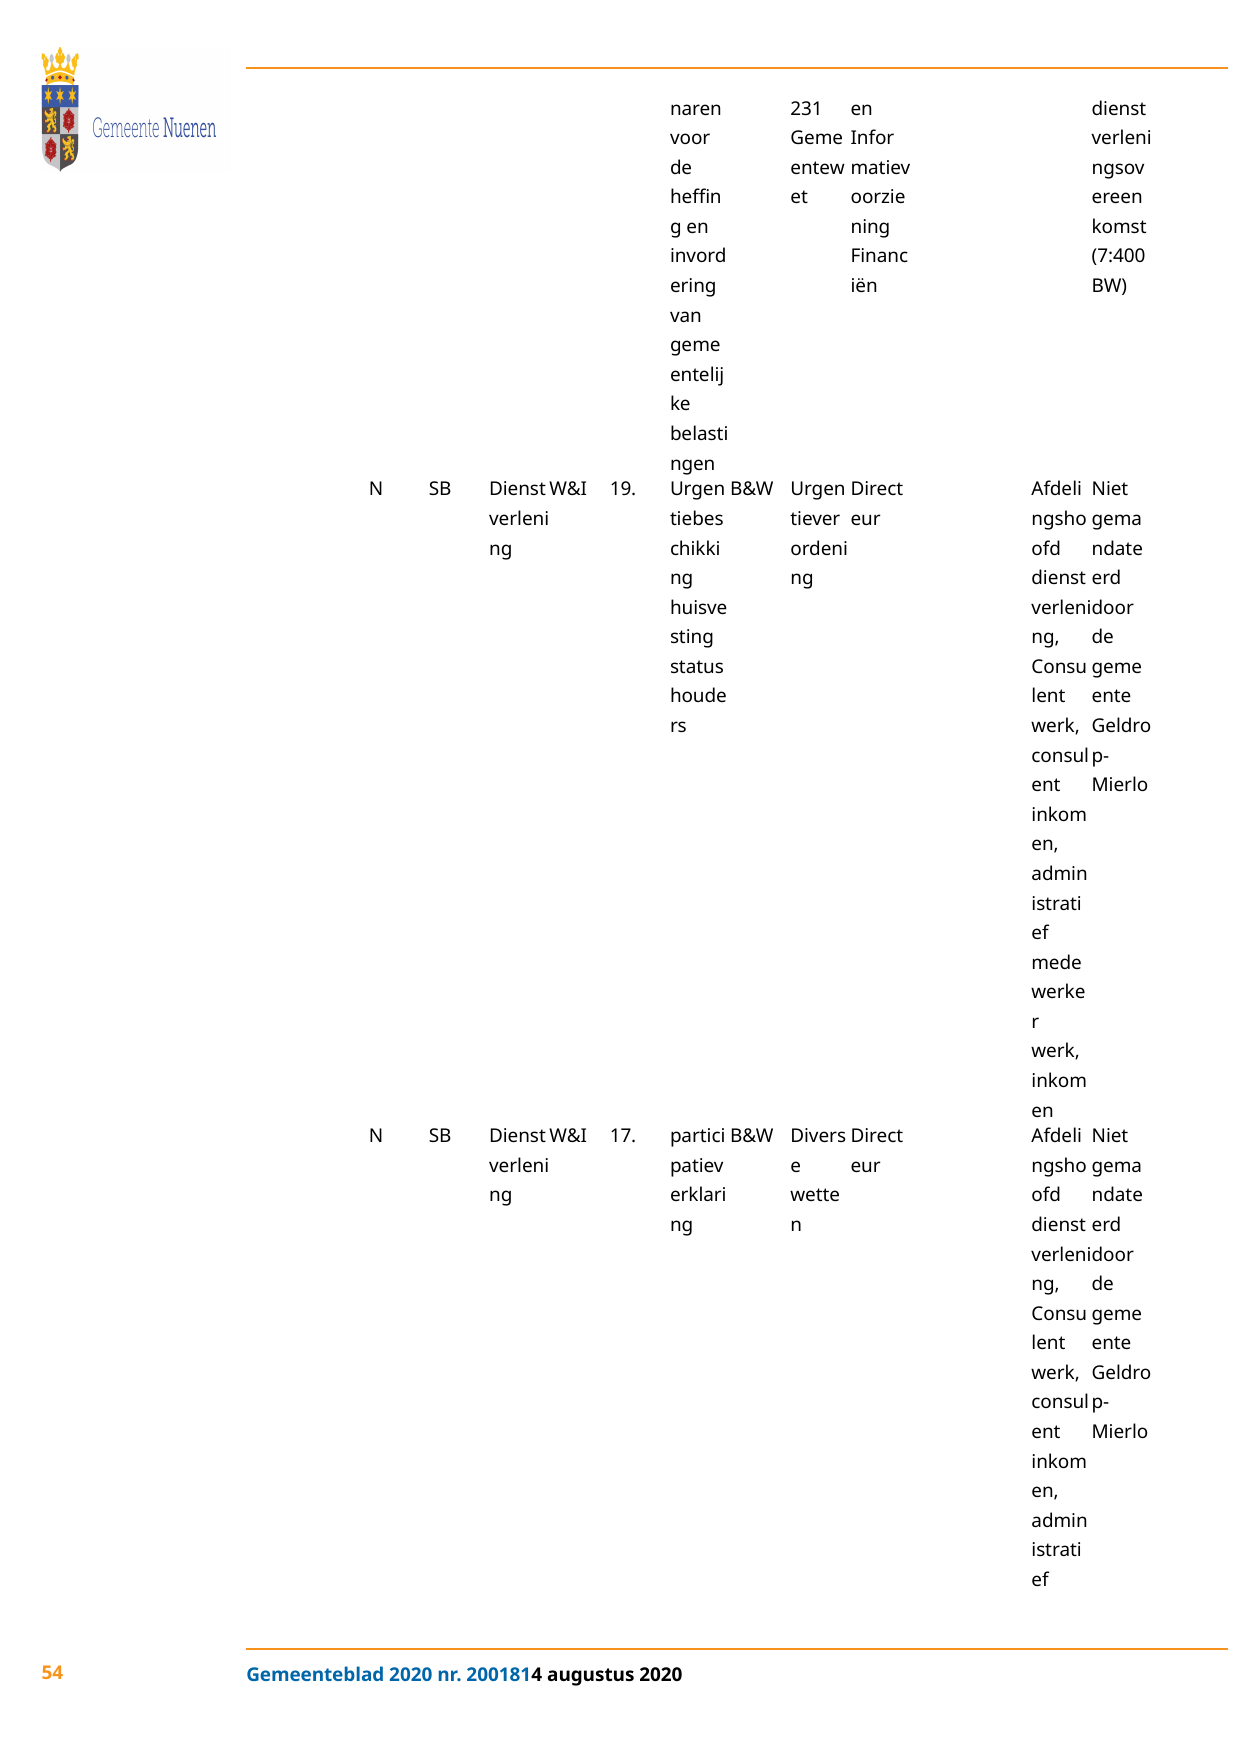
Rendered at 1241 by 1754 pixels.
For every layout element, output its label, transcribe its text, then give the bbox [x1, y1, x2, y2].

table_cell 19. [610, 476, 670, 1122]
table_cell [911, 1123, 971, 1592]
table_cell naren voor de heffing en invordering van gemeentelijke belastingen [670, 95, 730, 476]
table_cell [971, 476, 1031, 1122]
table_cell [248, 1123, 308, 1592]
table_cell 17. [610, 1123, 670, 1592]
table_cell [911, 476, 971, 1122]
table_cell participatieverklaring [670, 1123, 730, 1592]
table_cell [730, 95, 790, 476]
table_cell [489, 95, 549, 476]
table_cell [248, 476, 308, 1122]
table_cell B&W [730, 1123, 790, 1592]
table_cell Urgentiebeschikking huisvesting statushouders [670, 476, 730, 1122]
table_cell [549, 95, 609, 476]
table_cell Urgentieverordening [790, 476, 850, 1122]
table_cell [308, 1123, 368, 1592]
table_cell Dienstverlening [489, 1123, 549, 1592]
table_cell [971, 1123, 1031, 1592]
table_cell [1031, 95, 1091, 476]
table_cell B&W [730, 476, 790, 1122]
table_cell [369, 95, 429, 476]
table_cell [971, 95, 1031, 476]
table_cell 231 Gemeentewet [790, 95, 850, 476]
table_cell Dienstverlening [489, 476, 549, 1122]
table_cell [429, 95, 489, 476]
table_cell Directeur [850, 476, 911, 1122]
table_cell SB [429, 476, 489, 1122]
table_cell [911, 95, 971, 476]
table_cell Afdelingshoofd dienstverlening, Consulent werk, consulent inkomen, administratief medewerker werk, inkomen [1031, 476, 1091, 1122]
table_cell dienstverleningsovereenkomst (7:400 BW) [1091, 95, 1152, 476]
table_cell [308, 95, 368, 476]
table_cell W&I [549, 476, 609, 1122]
table_cell Niet gemandateerd door de gemeente Geldrop-Mierlo [1091, 1123, 1152, 1592]
table_cell Directeur [850, 1123, 911, 1592]
picture [41, 47, 231, 172]
table_cell N [369, 1123, 429, 1592]
table_cell [308, 476, 368, 1122]
table_cell [248, 95, 308, 476]
table_cell Afdelingshoofd dienstverlening, Consulent werk, consulent inkomen, administratief [1031, 1123, 1091, 1592]
table_cell Niet gemandateerd door de gemeente Geldrop-Mierlo [1091, 476, 1152, 1122]
table_cell W&I [549, 1123, 609, 1592]
table_cell Diverse wetten [790, 1123, 850, 1592]
table_cell SB [429, 1123, 489, 1592]
table_cell [610, 95, 670, 476]
table_cell en Informatievoorziening Financiën [850, 95, 911, 476]
table_cell N [369, 476, 429, 1122]
